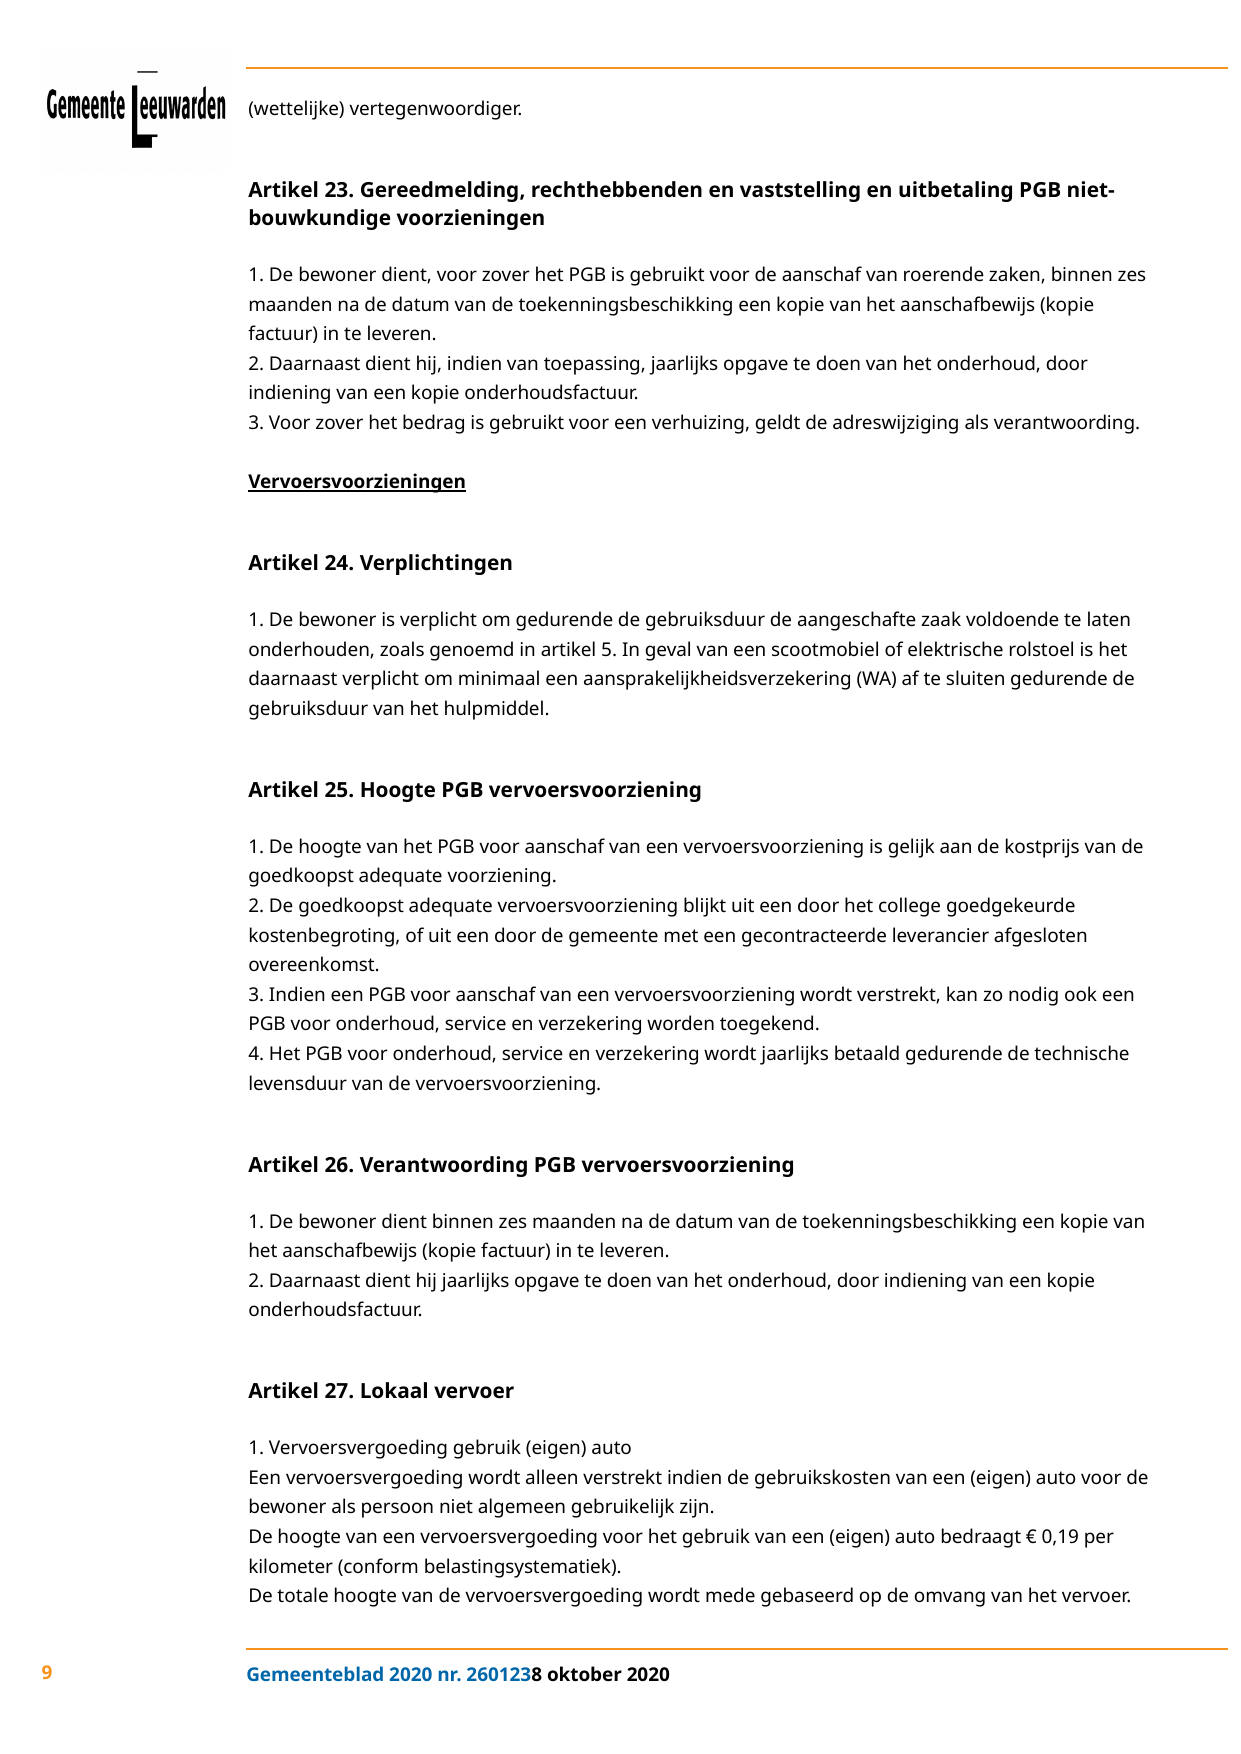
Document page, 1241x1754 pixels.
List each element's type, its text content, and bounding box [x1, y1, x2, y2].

text 1. De hoogte van het PGB voor aanschaf van een vervoersvoorziening is gelijk aan de kostprijs van de goedkoopst adequate voorziening. [248, 833, 1152, 888]
text Vervoersvoorzieningen [248, 468, 1152, 494]
text 3. Voor zover het bedrag is gebruikt voor een verhuizing, geldt de adreswijziging als verantwoording. [248, 409, 1152, 435]
text Artikel 27. Lokaal vervoer [248, 1377, 1152, 1405]
text De totale hoogte van de vervoersvergoeding wordt mede gebaseerd op de omvang van het vervoer. [248, 1582, 1152, 1608]
text 1. Vervoersvergoeding gebruik (eigen) auto [248, 1434, 1152, 1460]
text Artikel 24. Verplichtingen [248, 548, 1152, 577]
text De hoogte van een vervoersvergoeding voor het gebruik van een (eigen) auto bedraagt € 0,19 per kilometer (conform belastingsystematiek). [248, 1523, 1152, 1579]
text Artikel 23. Gereedmelding, rechthebbenden en vaststelling en uitbetaling PGB niet-bouwkundige voorzieningen [248, 175, 1152, 232]
text 4. Het PGB voor onderhoud, service en verzekering wordt jaarlijks betaald gedurende de technische levensduur van de vervoersvoorziening. [248, 1040, 1152, 1096]
text Artikel 25. Hoogte PGB vervoersvoorziening [248, 775, 1152, 803]
text 1. De bewoner dient, voor zover het PGB is gebruikt voor de aanschaf van roerende zaken, binnen zes maanden na de datum van de toekenningsbeschikking een kopie van het aanschafbewijs (kopie factuur) in te leveren. [248, 261, 1152, 346]
text 2. De goedkoopst adequate vervoersvoorziening blijkt uit een door het college goedgekeurde kostenbegroting, of uit een door de gemeente met een gecontracteerde leverancier afgesloten overeenkomst. [248, 892, 1152, 977]
text 1. De bewoner dient binnen zes maanden na de datum van de toekenningsbeschikking een kopie van het aanschafbewijs (kopie factuur) in te leveren. [248, 1208, 1152, 1263]
text 2. Daarnaast dient hij jaarlijks opgave te doen van het onderhoud, door indiening van een kopie onderhoudsfactuur. [248, 1267, 1152, 1322]
text Artikel 26. Verantwoording PGB vervoersvoorziening [248, 1150, 1152, 1178]
text 1. De bewoner is verplicht om gedurende de gebruiksduur de aangeschafte zaak voldoende te laten onderhouden, zoals genoemd in artikel 5. In geval van een scootmobiel of elektrische rolstoel is het daarnaast verplicht om minimaal een aansprakelijkheidsverzekering (WA) af te sluiten gedurende de gebruiksduur van het hulpmiddel. [248, 606, 1152, 721]
text 3. Indien een PGB voor aanschaf van een vervoersvoorziening wordt verstrekt, kan zo nodig ook een PGB voor onderhoud, service en verzekering worden toegekend. [248, 981, 1152, 1036]
text Een vervoersvergoeding wordt alleen verstrekt indien de gebruikskosten van een (eigen) auto voor de bewoner als persoon niet algemeen gebruikelijk zijn. [248, 1464, 1152, 1519]
text (wettelijke) vertegenwoordiger. [248, 95, 1152, 121]
picture [41, 47, 231, 172]
text 2. Daarnaast dient hij, indien van toepassing, jaarlijks opgave te doen van het onderhoud, door indiening van een kopie onderhoudsfactuur. [248, 350, 1152, 405]
